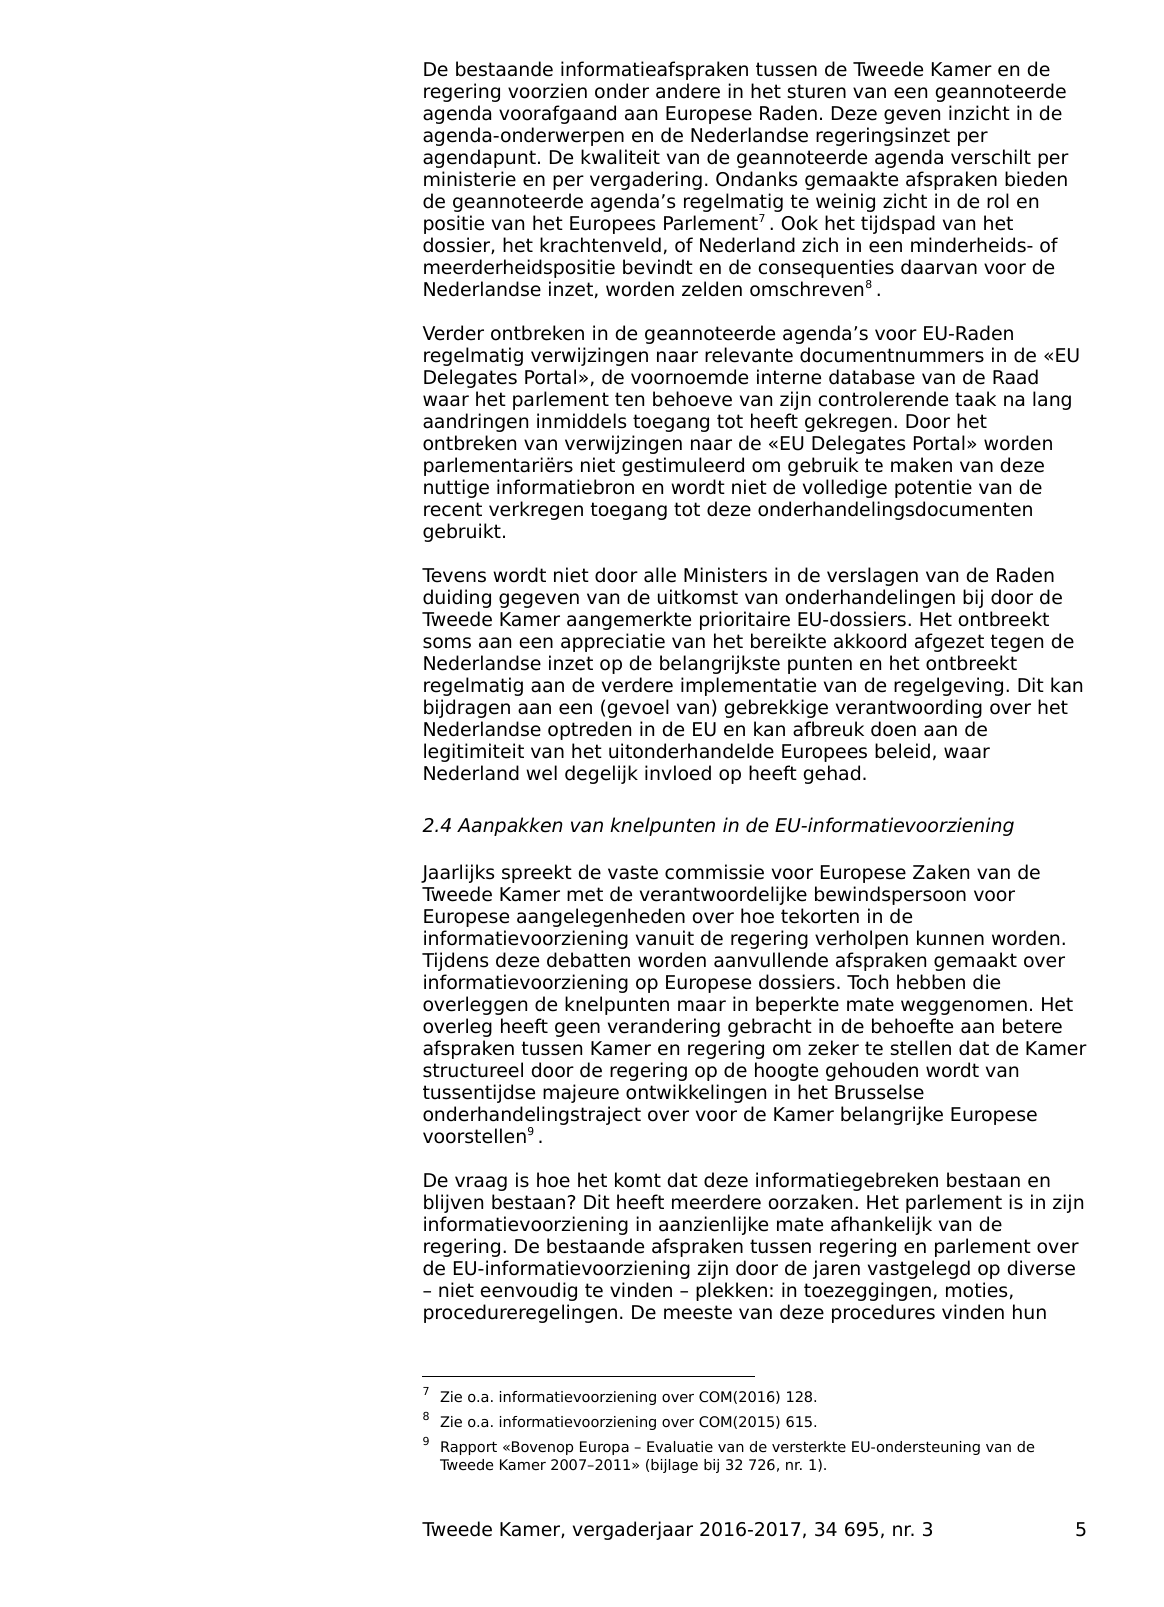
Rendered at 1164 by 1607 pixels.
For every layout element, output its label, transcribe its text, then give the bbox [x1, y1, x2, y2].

text De bestaande informatieafspraken tussen de Tweede Kamer en de regering voorzien onder andere in het sturen van een geannoteerde agenda voorafgaand aan Europese Raden. Deze geven inzicht in de agenda-onderwerpen en de Nederlandse regeringsinzet per agendapunt. De kwaliteit van de geannoteerde agenda verschilt per ministerie en per vergadering. Ondanks gemaakte afspraken bieden de geannoteerde agenda’s regelmatig te weinig zicht in de rol en positie van het Europees Parlement. Ook het tijdspad van het dossier, het krachtenveld, of Nederland zich in een minderheids- of meerderheidspositie bevindt en de consequenties daarvan voor de Nederlandse inzet, worden zelden omschreven. [422, 59, 1087, 301]
text Rapport «Bovenop Europa – Evaluatie van de versterkte EU-ondersteuning van de Tweede Kamer 2007–2011» (bijlage bij 32 726, nr. 1). [422, 1435, 1087, 1474]
text De vraag is hoe het komt dat deze informatiegebreken bestaan en blijven bestaan? Dit heeft meerdere oorzaken. Het parlement is in zijn informatievoorziening in aanzienlijke mate afhankelijk van de regering. De bestaande afspraken tussen regering en parlement over de EU-informatievoorziening zijn door de jaren vastgelegd op diverse – niet eenvoudig te vinden – plekken: in toezeggingen, moties, procedureregelingen. De meeste van deze procedures vinden hun [422, 1170, 1087, 1323]
text Zie o.a. informatievoorziening over COM(2016) 128. [422, 1385, 1087, 1407]
text Verder ontbreken in de geannoteerde agenda’s voor EU-Raden regelmatig verwijzingen naar relevante documentnummers in de «EU Delegates Portal», de voornoemde interne database van de Raad waar het parlement ten behoeve van zijn controlerende taak na lang aandringen inmiddels toegang tot heeft gekregen. Door het ontbreken van verwijzingen naar de «EU Delegates Portal» worden parlementariërs niet gestimuleerd om gebruik te maken van deze nuttige informatiebron en wordt niet de volledige potentie van de recent verkregen toegang tot deze onderhandelingsdocumenten gebruikt. [422, 323, 1087, 543]
text Zie o.a. informatievoorziening over COM(2015) 615. [422, 1410, 1087, 1432]
subtitle 2.4 Aanpakken van knelpunten in de EU-informatievoorziening [422, 815, 1087, 837]
text Jaarlijks spreekt de vaste commissie voor Europese Zaken van de Tweede Kamer met de verantwoordelijke bewindspersoon voor Europese aangelegenheden over hoe tekorten in de informatievoorziening vanuit de regering verholpen kunnen worden. Tijdens deze debatten worden aanvullende afspraken gemaakt over informatievoorziening op Europese dossiers. Toch hebben die overleggen de knelpunten maar in beperkte mate weggenomen. Het overleg heeft geen verandering gebracht in de behoefte aan betere afspraken tussen Kamer en regering om zeker te stellen dat de Kamer structureel door de regering op de hoogte gehouden wordt van tussentijdse majeure ontwikkelingen in het Brusselse onderhandelingstraject over voor de Kamer belangrijke Europese voorstellen. [422, 862, 1087, 1147]
text Tevens wordt niet door alle Ministers in de verslagen van de Raden duiding gegeven van de uitkomst van onderhandelingen bij door de Tweede Kamer aangemerkte prioritaire EU-dossiers. Het ontbreekt soms aan een appreciatie van het bereikte akkoord afgezet tegen de Nederlandse inzet op de belangrijkste punten en het ontbreekt regelmatig aan de verdere implementatie van de regelgeving. Dit kan bijdragen aan een (gevoel van) gebrekkige verantwoording over het Nederlandse optreden in de EU en kan afbreuk doen aan de legitimiteit van het uitonderhandelde Europees beleid, waar Nederland wel degelijk invloed op heeft gehad. [422, 565, 1087, 785]
